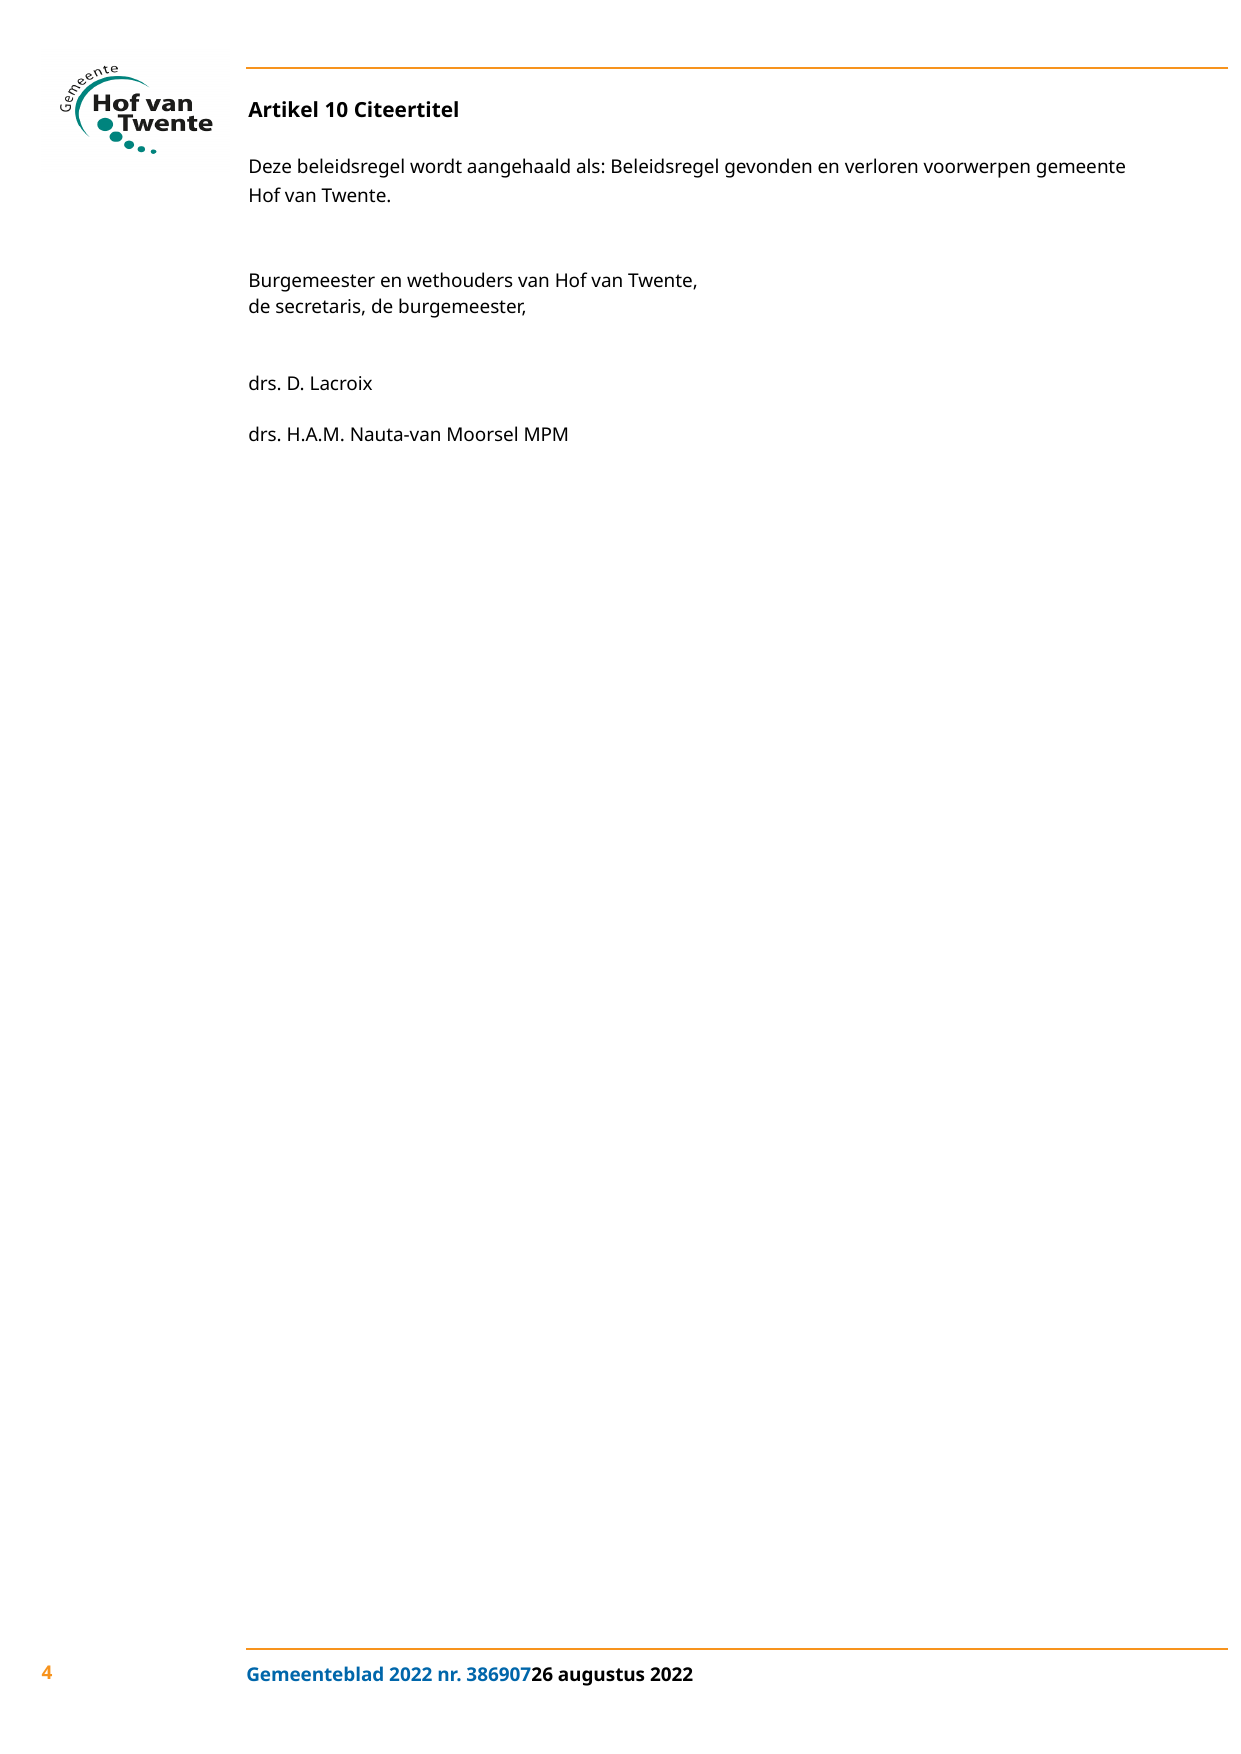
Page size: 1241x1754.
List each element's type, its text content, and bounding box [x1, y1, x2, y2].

text drs. D. Lacroix [248, 370, 1152, 396]
picture [41, 47, 231, 172]
text Burgemeester en wethouders van Hof van Twente, [248, 267, 1152, 293]
text Deze beleidsregel wordt aangehaald als: Beleidsregel gevonden en verloren voorwerpen gemeente Hof van Twente. [248, 153, 1152, 208]
text drs. H.A.M. Nauta-van Moorsel MPM [248, 422, 1152, 447]
text Artikel 10 Citeertitel [248, 95, 1152, 123]
text de secretaris, de burgemeester, [248, 293, 1152, 319]
